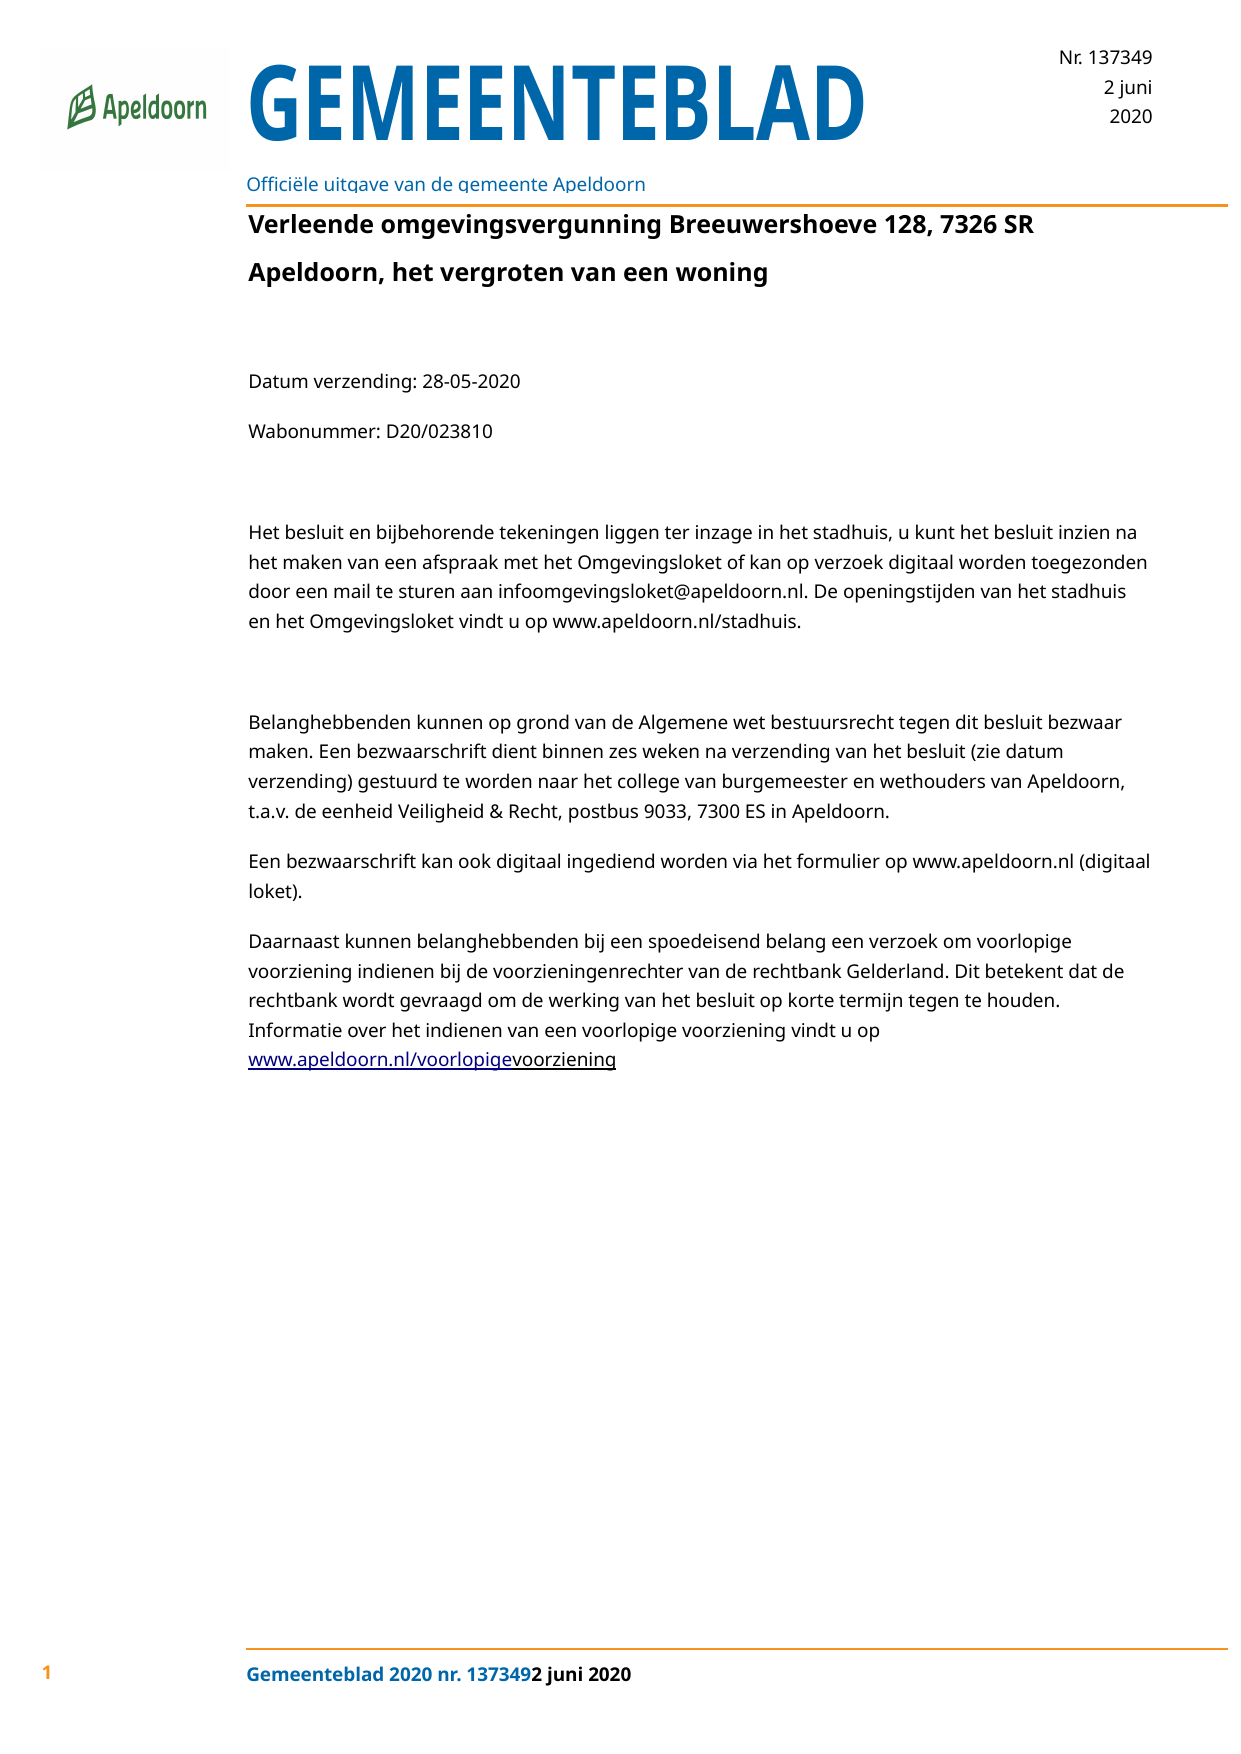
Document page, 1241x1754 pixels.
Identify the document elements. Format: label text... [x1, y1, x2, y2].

text Belanghebbenden kunnen op grond van de Algemene wet bestuursrecht tegen dit besluit bezwaar maken. Een bezwaarschrift dient binnen zes weken na verzending van het besluit (zie datum verzending) gestuurd te worden naar het college van burgemeester en wethouders van Apeldoorn, t.a.v. de eenheid Veiligheid & Recht, postbus 9033, 7300 ES in Apeldoorn. [248, 709, 1152, 824]
text Wabonummer: D20/023810 [248, 419, 1152, 444]
text Een bezwaarschrift kan ook digitaal ingediend worden via het formulier op www.apeldoorn.nl (digitaal loket). [248, 848, 1152, 904]
text Het besluit en bijbehorende tekeningen liggen ter inzage in het stadhuis, u kunt het besluit inzien na het maken van een afspraak met het Omgevingsloket of kan op verzoek digitaal worden toegezonden door een mail te sturen aan infoomgevingsloket@apeldoorn.nl. De openingstijden van het stadhuis en het Omgevingsloket vindt u op www.apeldoorn.nl/stadhuis. [248, 519, 1152, 634]
picture [41, 47, 231, 172]
text Verleende omgevingsvergunning Breeuwershoeve 128, 7326 SR Apeldoorn, het vergroten van een woning [248, 207, 1152, 288]
text Daarnaast kunnen belanghebbenden bij een spoedeisend belang een verzoek om voorlopige voorziening indienen bij de voorzieningenrechter van de rechtbank Gelderland. Dit betekent dat de rechtbank wordt gevraagd om de werking van het besluit op korte termijn tegen te houden. Informatie over het indienen van een voorlopige voorziening vindt u op www.apeldoorn.nl/voorlopigevoorziening [248, 928, 1152, 1072]
text Datum verzending: 28-05-2020 [248, 368, 1152, 394]
